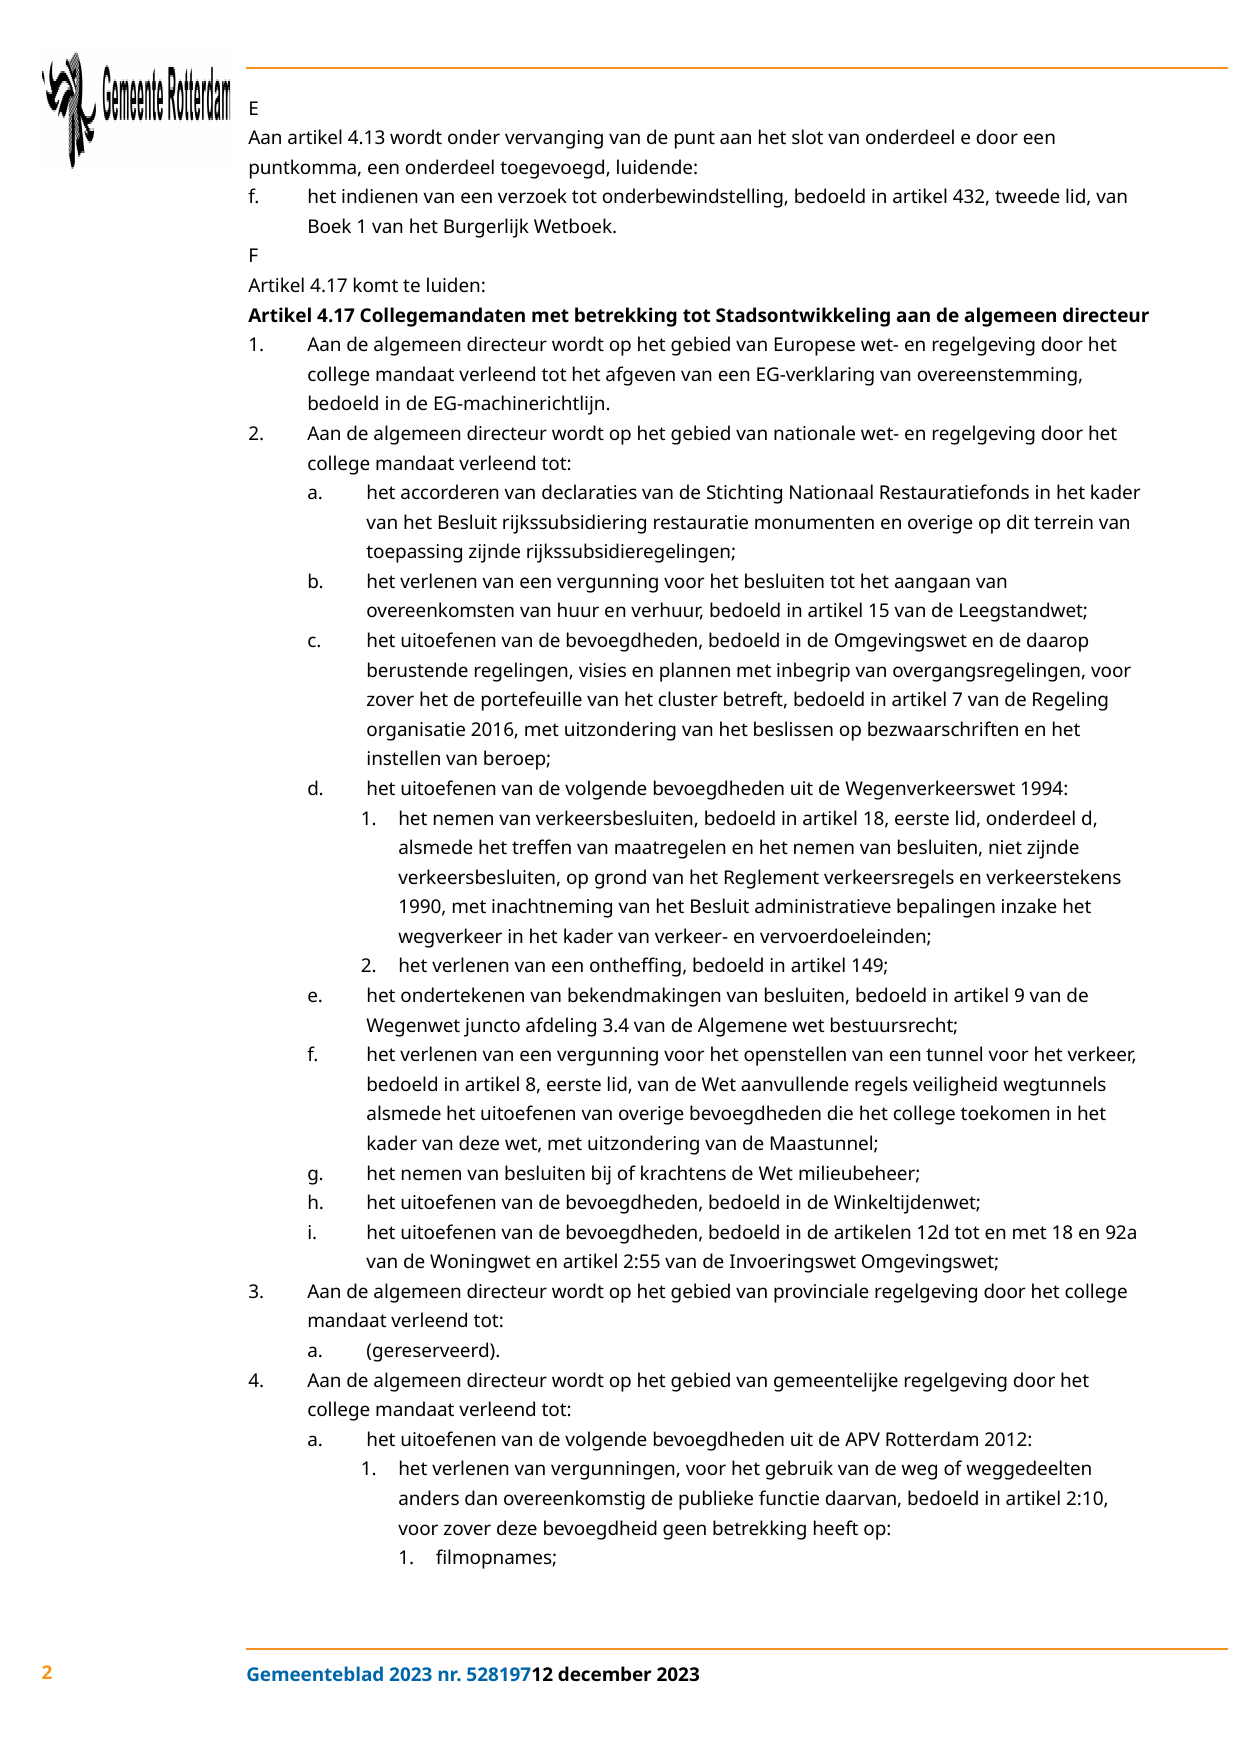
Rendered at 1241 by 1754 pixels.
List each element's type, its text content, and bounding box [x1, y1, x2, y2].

list Aan de algemeen directeur wordt op het gebied van Europese wet- en regelgeving door het college mandaat verleend tot het afgeven van een EG-verklaring van overeenstemming, bedoeld in de EG-machinerichtlijn. [248, 331, 1152, 416]
list het nemen van verkeersbesluiten, bedoeld in artikel 18, eerste lid, onderdeel d, alsmede het treffen van maatregelen en het nemen van besluiten, niet zijnde verkeersbesluiten, op grond van het Reglement verkeersregels en verkeerstekens 1990, met inachtneming van het Besluit administratieve bepalingen inzake het wegverkeer in het kader van verkeer- en vervoerdoeleinden; [361, 805, 1152, 949]
text E [248, 95, 1152, 121]
list Aan de algemeen directeur wordt op het gebied van gemeentelijke regelgeving door het college mandaat verleend tot: [248, 1367, 1152, 1422]
list het uitoefenen van de bevoegdheden, bedoeld in de Omgevingswet en de daarop berustende regelingen, visies en plannen met inbegrip van overgangsregelingen, voor zover het de portefeuille van het cluster betreft, bedoeld in artikel 7 van de Regeling organisatie 2016, met uitzondering van het beslissen op bezwaarschriften en het instellen van beroep; [307, 627, 1152, 771]
list filmopnames; [398, 1544, 1152, 1570]
list het uitoefenen van de bevoegdheden, bedoeld in de artikelen 12d tot en met 18 en 92a van de Woningwet en artikel 2:55 van de Invoeringswet Omgevingswet; [307, 1219, 1152, 1274]
list Aan de algemeen directeur wordt op het gebied van provinciale regelgeving door het college mandaat verleend tot: [248, 1278, 1152, 1333]
list het verlenen van een vergunning voor het besluiten tot het aangaan van overeenkomsten van huur en verhuur, bedoeld in artikel 15 van de Leegstandwet; [307, 568, 1152, 623]
list het nemen van besluiten bij of krachtens de Wet milieubeheer; [307, 1160, 1152, 1186]
list Aan de algemeen directeur wordt op het gebied van nationale wet- en regelgeving door het college mandaat verleend tot: [248, 420, 1152, 476]
list het verlenen van een ontheffing, bedoeld in artikel 149; [361, 953, 1152, 978]
list het verlenen van vergunningen, voor het gebruik van de weg of weggedeelten anders dan overeenkomstig de publieke functie daarvan, bedoeld in artikel 2:10, voor zover deze bevoegdheid geen betrekking heeft op: [361, 1456, 1152, 1541]
text Artikel 4.17 komt te luiden: [248, 272, 1152, 298]
list het ondertekenen van bekendmakingen van besluiten, bedoeld in artikel 9 van de Wegenwet juncto afdeling 3.4 van de Algemene wet bestuursrecht; [307, 982, 1152, 1038]
text Aan artikel 4.13 wordt onder vervanging van de punt aan het slot van onderdeel e door een puntkomma, een onderdeel toegevoegd, luidende: [248, 124, 1152, 180]
list het verlenen van een vergunning voor het openstellen van een tunnel voor het verkeer, bedoeld in artikel 8, eerste lid, van de Wet aanvullende regels veiligheid wegtunnels alsmede het uitoefenen van overige bevoegdheden die het college toekomen in het kader van deze wet, met uitzondering van de Maastunnel; [307, 1041, 1152, 1156]
picture [41, 47, 231, 172]
text Artikel 4.17 Collegemandaten met betrekking tot Stadsontwikkeling aan de algemeen directeur [248, 302, 1152, 328]
list (gereserveerd). [307, 1337, 1152, 1363]
list het uitoefenen van de bevoegdheden, bedoeld in de Winkeltijdenwet; [307, 1189, 1152, 1215]
text F [248, 243, 1152, 268]
list het indienen van een verzoek tot onderbewindstelling, bedoeld in artikel 432, tweede lid, van Boek 1 van het Burgerlijk Wetboek. [248, 183, 1152, 239]
list het uitoefenen van de volgende bevoegdheden uit de APV Rotterdam 2012: [307, 1426, 1152, 1452]
list het uitoefenen van de volgende bevoegdheden uit de Wegenverkeerswet 1994: [307, 775, 1152, 801]
list het accorderen van declaraties van de Stichting Nationaal Restauratiefonds in het kader van het Besluit rijkssubsidiering restauratie monumenten en overige op dit terrein van toepassing zijnde rijkssubsidieregelingen; [307, 479, 1152, 564]
